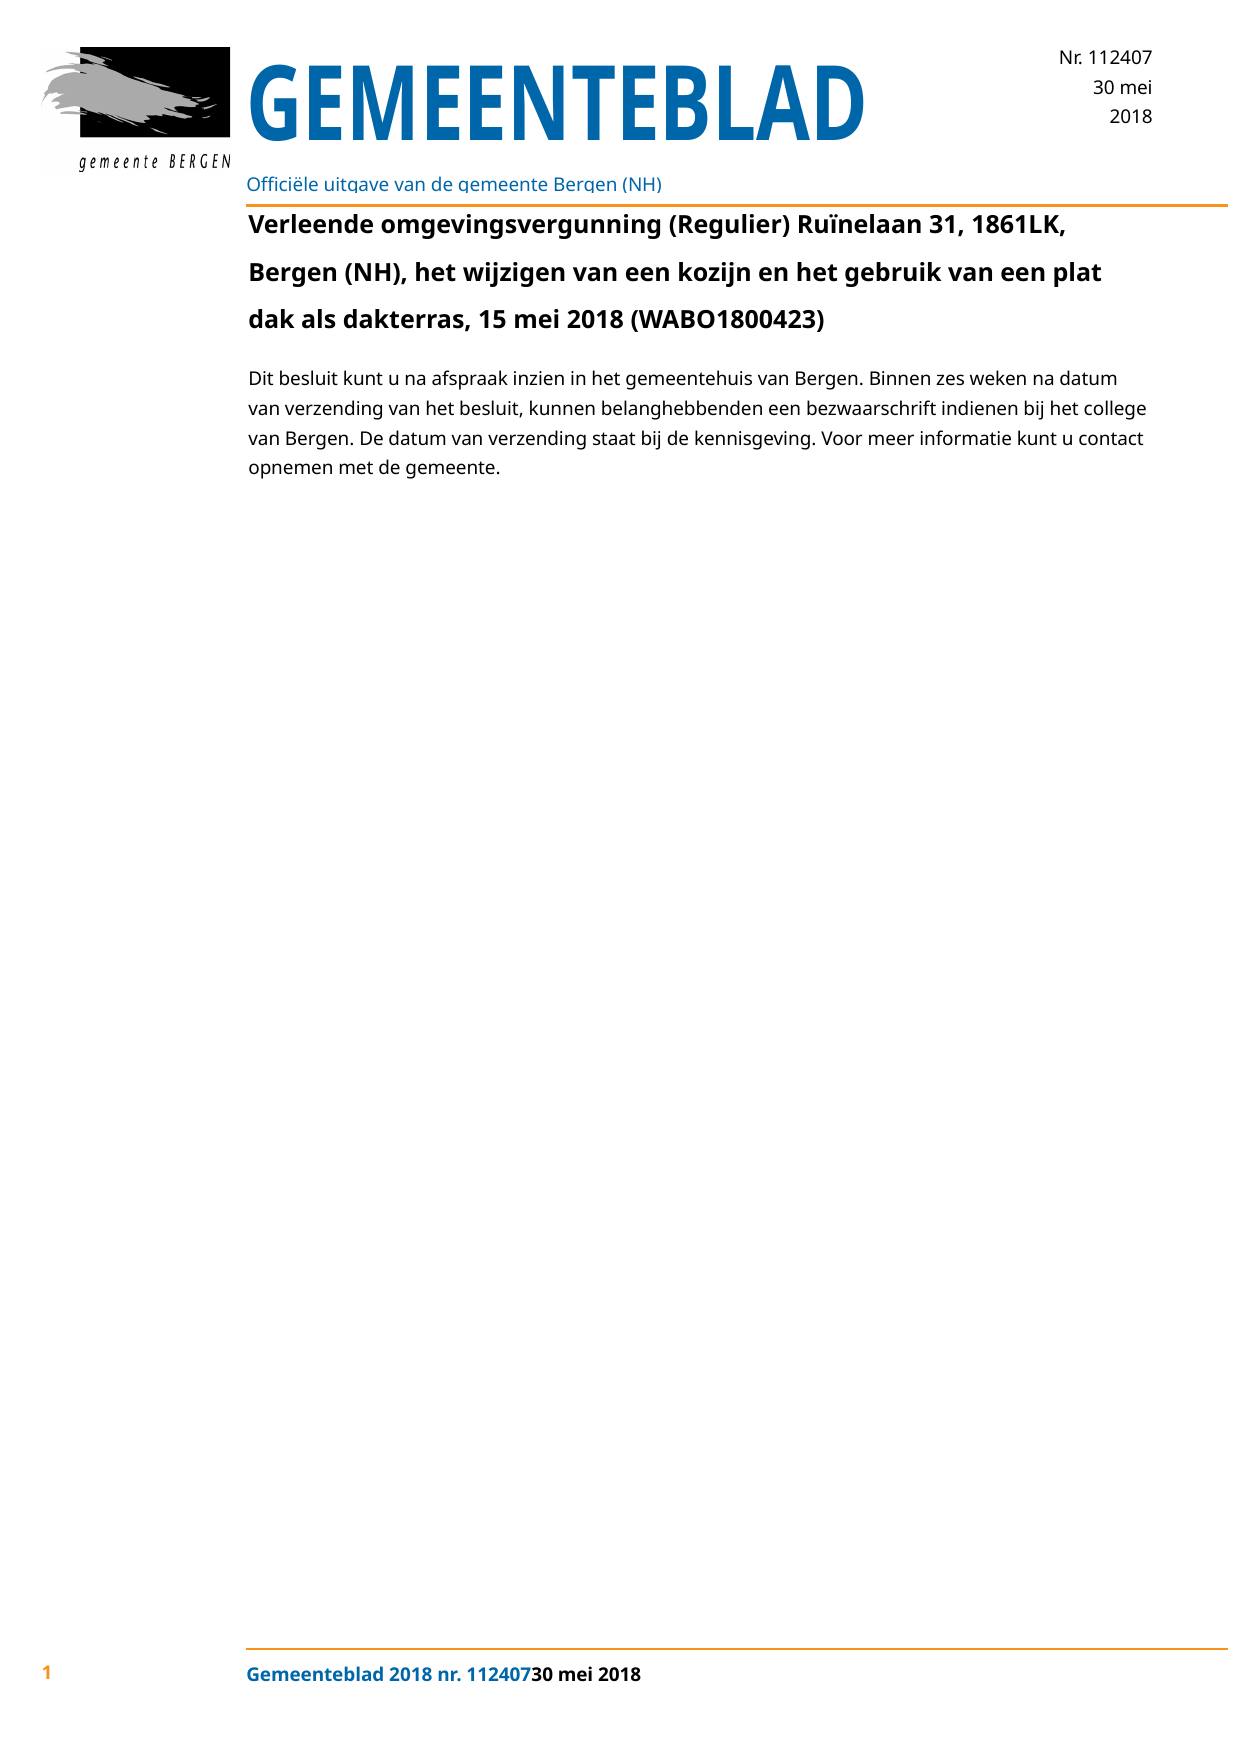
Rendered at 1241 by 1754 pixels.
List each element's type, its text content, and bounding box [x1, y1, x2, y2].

text Verleende omgevingsvergunning (Regulier) Ruïnelaan 31, 1861LK, Bergen (NH), het wijzigen van een kozijn en het gebruik van een plat dak als dakterras, 15 mei 2018 (WABO1800423) [248, 207, 1152, 336]
picture [41, 47, 231, 172]
text Dit besluit kunt u na afspraak inzien in het gemeentehuis van Bergen. Binnen zes weken na datum van verzending van het besluit, kunnen belanghebbenden een bezwaarschrift indienen bij het college van Bergen. De datum van verzending staat bij de kennisgeving. Voor meer informatie kunt u contact opnemen met de gemeente. [248, 366, 1152, 480]
